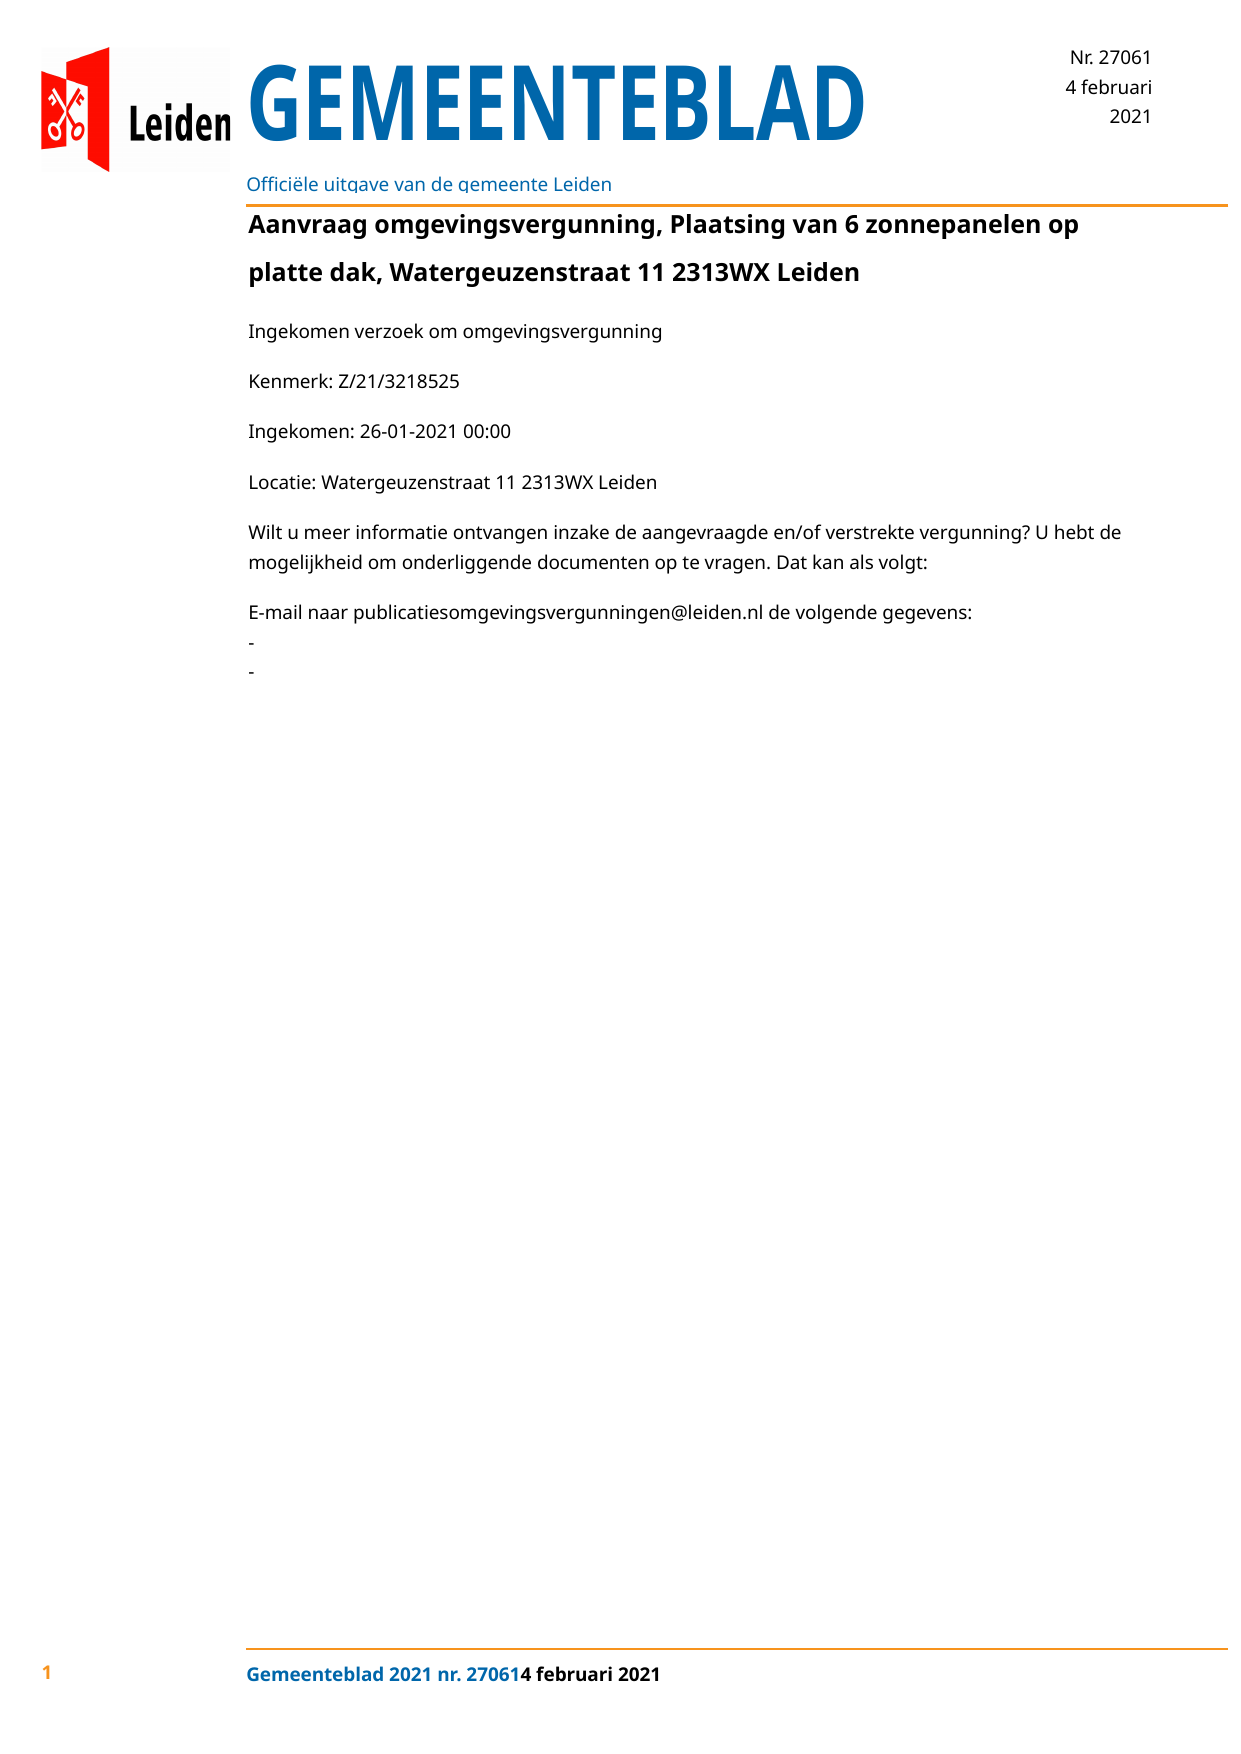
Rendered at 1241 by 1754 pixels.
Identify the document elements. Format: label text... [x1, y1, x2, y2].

text Ingekomen: 26-01-2021 00:00 [248, 419, 1152, 444]
text Ingekomen verzoek om omgevingsvergunning [248, 318, 1152, 344]
picture [41, 47, 231, 172]
text E-mail naar publicatiesomgevingsvergunningen@leiden.nl de volgende gegevens: [248, 599, 1152, 625]
text Wilt u meer informatie ontvangen inzake de aangevraagde en/of verstrekte vergunning? U hebt de mogelijkheid om onderliggende documenten op te vragen. Dat kan als volgt: [248, 519, 1152, 575]
text Aanvraag omgevingsvergunning, Plaatsing van 6 zonnepanelen op platte dak, Watergeuzenstraat 11 2313WX Leiden [248, 207, 1152, 288]
text Kenmerk: Z/21/3218525 [248, 368, 1152, 394]
text Locatie: Watergeuzenstraat 11 2313WX Leiden [248, 469, 1152, 495]
